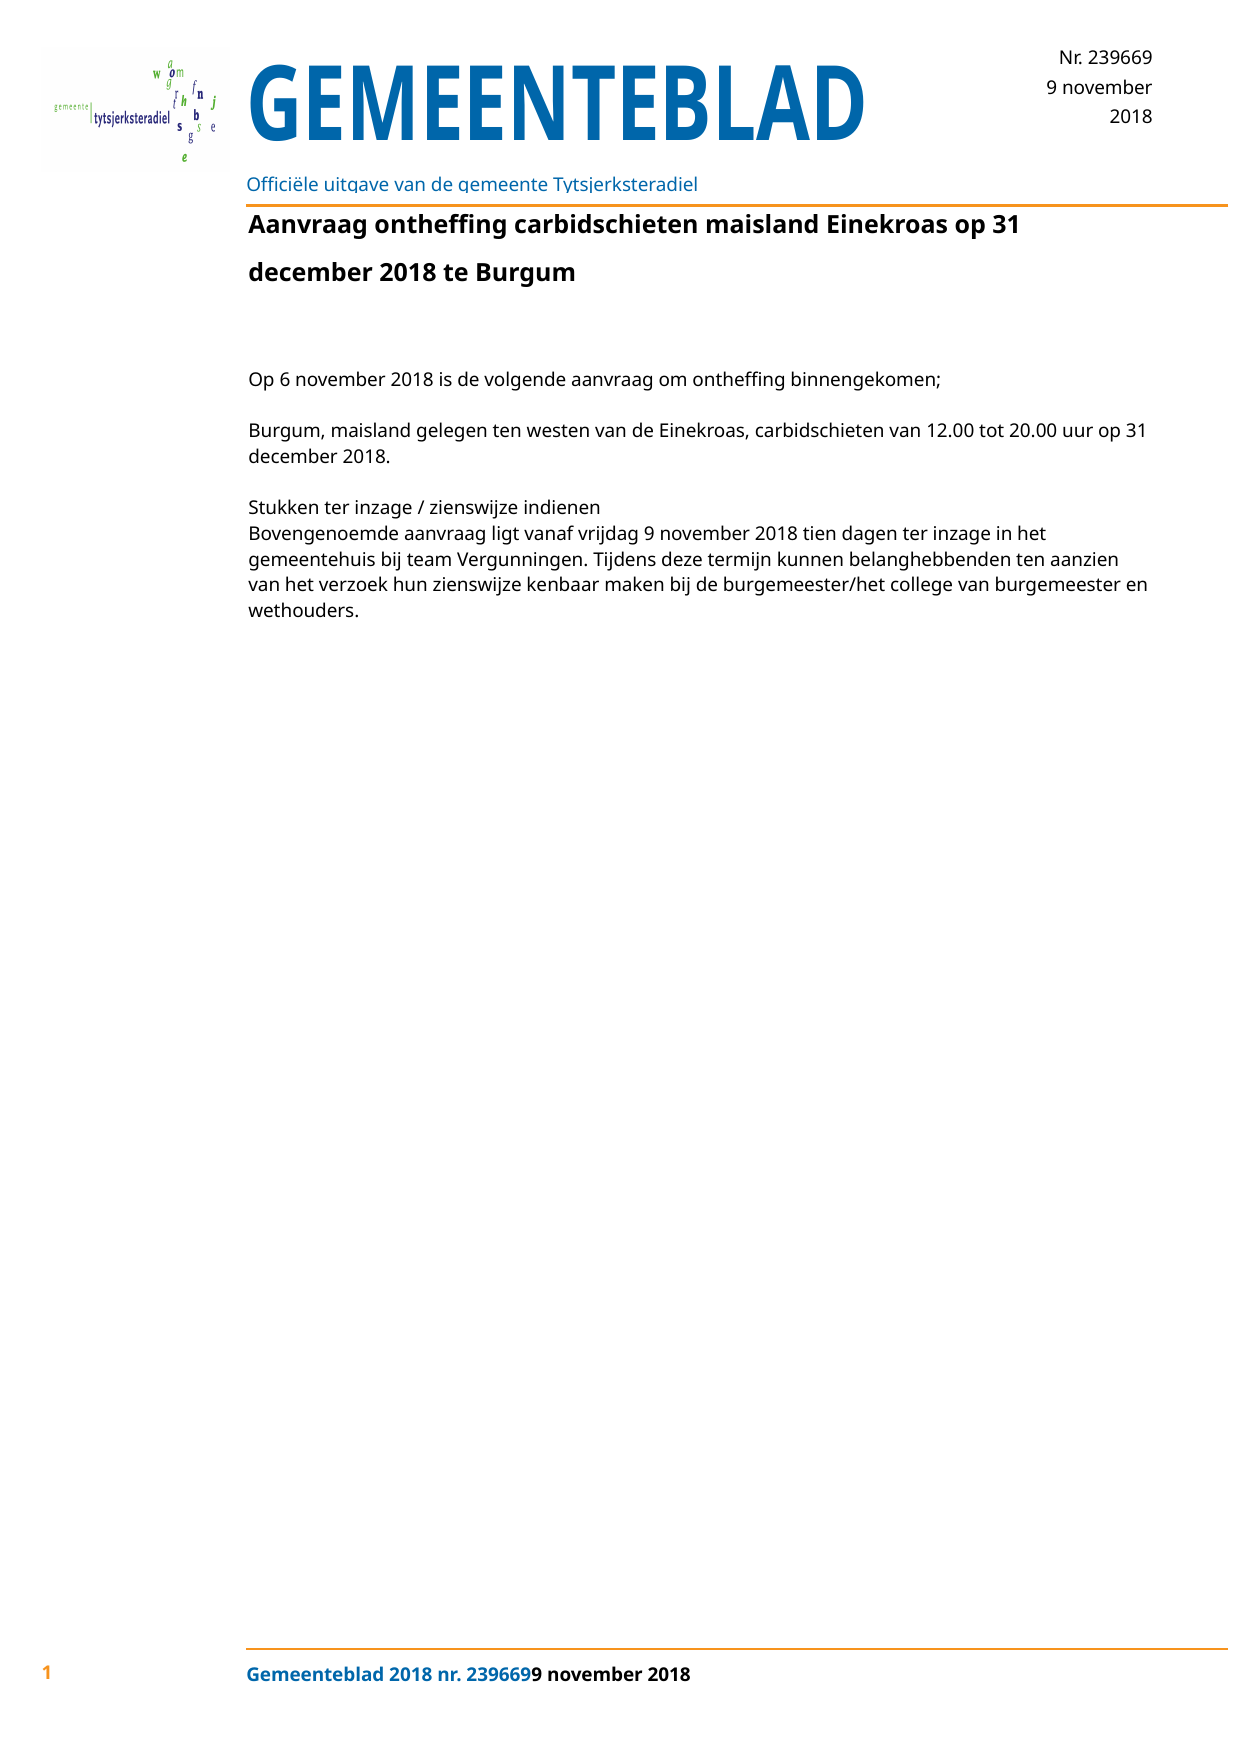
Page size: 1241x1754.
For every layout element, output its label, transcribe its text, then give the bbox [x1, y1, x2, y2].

text Stukken ter inzage / zienswijze indienen [248, 494, 1152, 520]
text Burgum, maisland gelegen ten westen van de Einekroas, carbidschieten van 12.00 tot 20.00 uur op 31 december 2018. [248, 417, 1152, 469]
text Op 6 november 2018 is de volgende aanvraag om ontheffing binnengekomen; [248, 366, 1152, 391]
picture [41, 47, 231, 172]
text Bovengenoemde aanvraag ligt vanaf vrijdag 9 november 2018 tien dagen ter inzage in het gemeentehuis bij team Vergunningen. Tijdens deze termijn kunnen belanghebbenden ten aanzien van het verzoek hun zienswijze kenbaar maken bij de burgemeester/het college van burgemeester en wethouders. [248, 520, 1152, 623]
text Aanvraag ontheffing carbidschieten maisland Einekroas op 31 december 2018 te Burgum [248, 207, 1152, 288]
